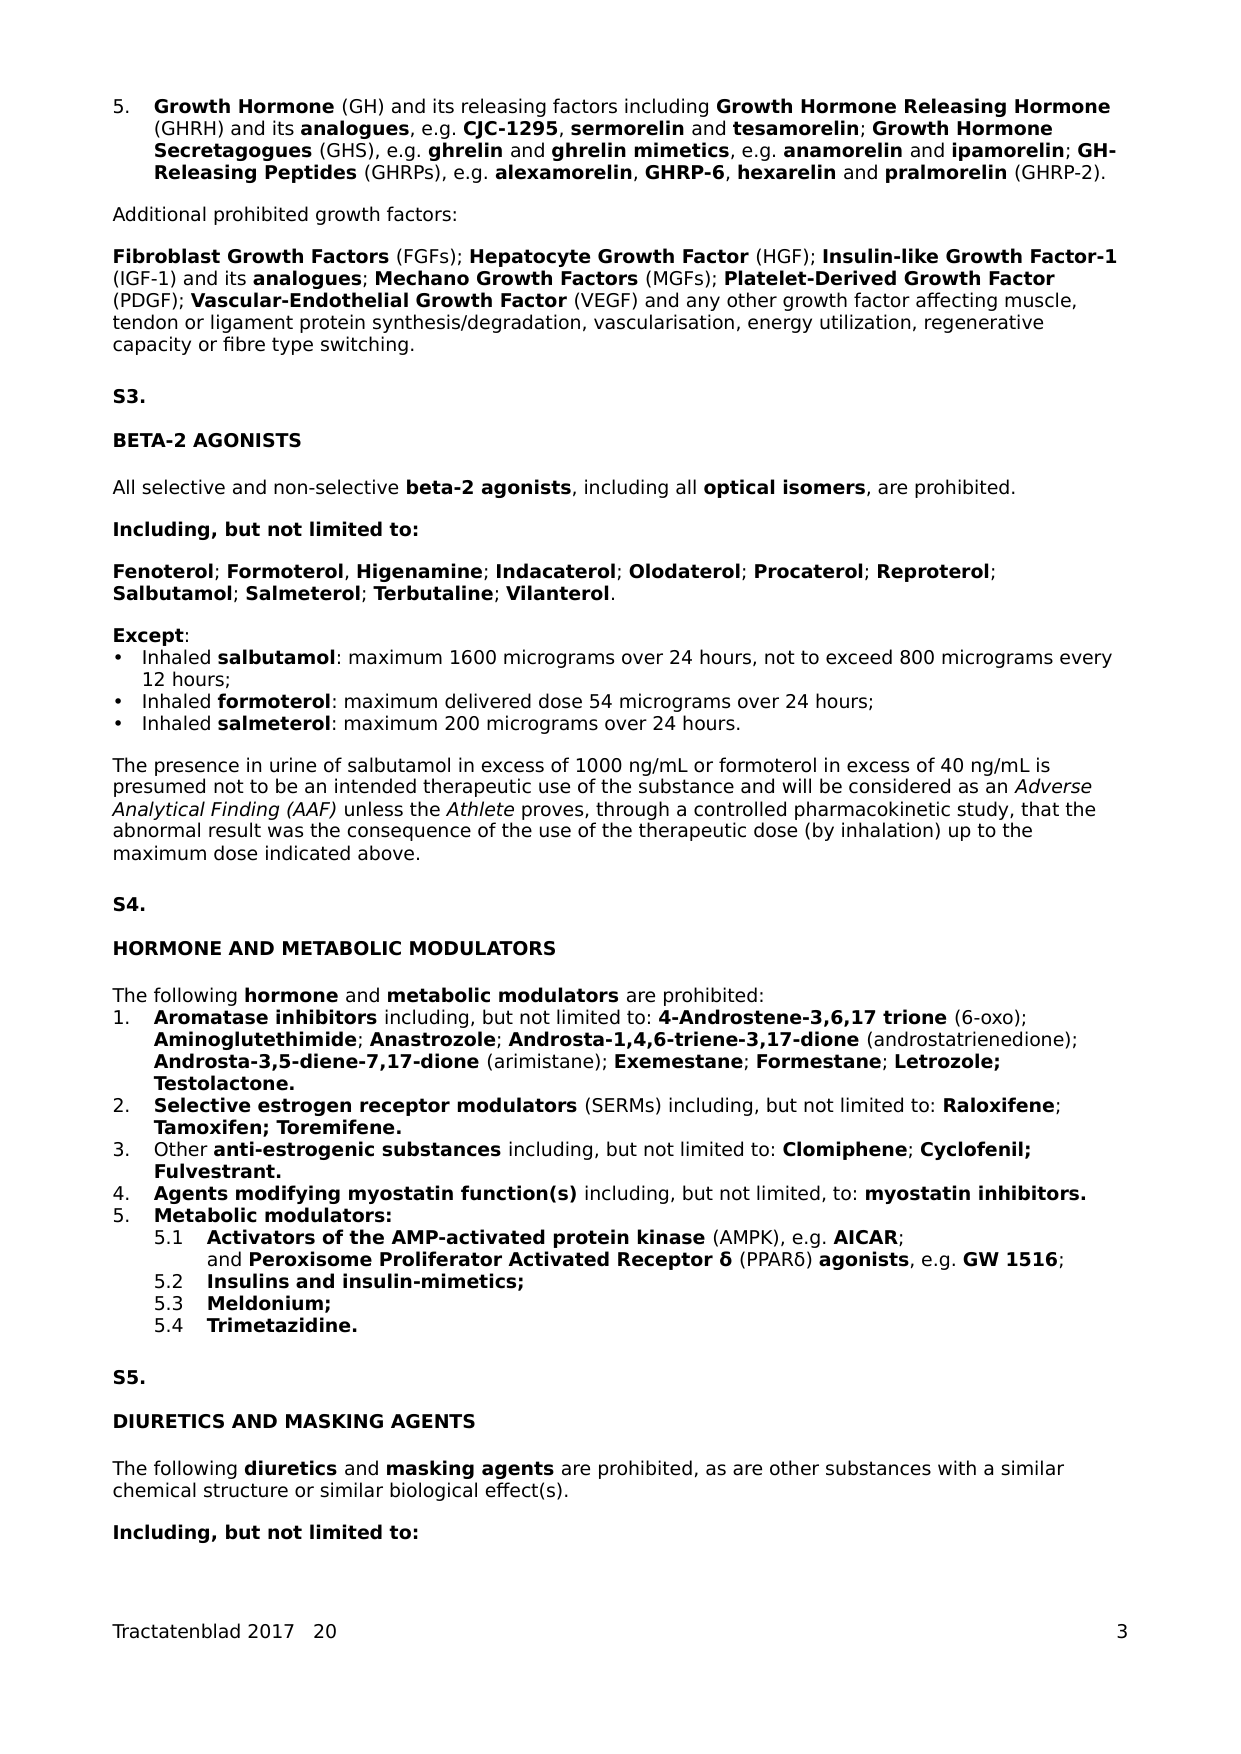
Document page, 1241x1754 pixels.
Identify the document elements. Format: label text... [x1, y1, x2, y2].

text 5. Metabolic modulators: [112, 1205, 1128, 1227]
text Including, but not limited to: [112, 1522, 1128, 1544]
text 5.2 Insulins and insulin-mimetics; [153, 1271, 1128, 1293]
subtitle S4. HORMONE AND METABOLIC MODULATORS [112, 894, 1128, 960]
text Except: [112, 624, 1128, 647]
text • Inhaled salmeterol: maximum 200 micrograms over 24 hours. [112, 712, 1128, 734]
text Fenoterol; Formoterol, Higenamine; Indacaterol; Olodaterol; Procaterol; Reproterol; Salbutamol; Salmeterol; Terbutaline; Vilanterol. [112, 561, 1128, 604]
text The following hormone and metabolic modulators are prohibited: [112, 985, 1128, 1007]
text 5.1 Activators of the AMP-activated protein kinase (AMPK), e.g. AICAR; [153, 1227, 1128, 1249]
text 5.3 Meldonium; [153, 1293, 1128, 1315]
text Fibroblast Growth Factors (FGFs); Hepatocyte Growth Factor (HGF); Insulin-like Growth Factor-1 (IGF-1) and its analogues; Mechano Growth Factors (MGFs); Platelet-Derived Growth Factor (PDGF); Vascular-Endothelial Growth Factor (VEGF) and any other growth factor affecting muscle, tendon or ligament protein synthesis/degradation, vascularisation, energy utilization, regenerative capacity or fibre type switching. [112, 246, 1128, 356]
text 5.4 Trimetazidine. [153, 1315, 1128, 1337]
text 1. Aromatase inhibitors including, but not limited to: 4-Androstene-3,6,17 trione (6-oxo); Aminoglutethimide; Anastrozole; Androsta-1,4,6-triene-3,17-dione (androstatrienedione); Androsta-3,5-diene-7,17-dione (arimistane); Exemestane; Formestane; Letrozole; Testolactone. [112, 1007, 1128, 1095]
text Additional prohibited growth factors: [112, 204, 1128, 226]
text 3. Other anti-estrogenic substances including, but not limited to: Clomiphene; Cyclofenil; Fulvestrant. [112, 1139, 1128, 1183]
text and Peroxisome Proliferator Activated Receptor δ (PPARδ) agonists, e.g. GW 1516; [207, 1249, 1128, 1271]
subtitle S3. BETA-2 AGONISTS [112, 386, 1128, 452]
text All selective and non-selective beta-2 agonists, including all optical isomers, are prohibited. [112, 477, 1128, 499]
text 5. Growth Hormone (GH) and its releasing factors including Growth Hormone Releasing Hormone (GHRH) and its analogues, e.g. CJC-1295, sermorelin and tesamorelin; Growth Hormone Secretagogues (GHS), e.g. ghrelin and ghrelin mimetics, e.g. anamorelin and ipamorelin; GH-Releasing Peptides (GHRPs), e.g. alexamorelin, GHRP-6, hexarelin and pralmorelin (GHRP-2). [112, 96, 1128, 184]
subtitle S5. DIURETICS AND MASKING AGENTS [112, 1367, 1128, 1433]
text Including, but not limited to: [112, 519, 1128, 541]
text • Inhaled formoterol: maximum delivered dose 54 micrograms over 24 hours; [112, 691, 1128, 712]
text 2. Selective estrogen receptor modulators (SERMs) including, but not limited to: Raloxifene; Tamoxifen; Toremifene. [112, 1095, 1128, 1139]
text The following diuretics and masking agents are prohibited, as are other substances with a similar chemical structure or similar biological effect(s). [112, 1458, 1128, 1502]
text The presence in urine of salbutamol in excess of 1000 ng/mL or formoterol in excess of 40 ng/mL is presumed not to be an intended therapeutic use of the substance and will be considered as an Adverse Analytical Finding (AAF) unless the Athlete proves, through a controlled pharmacokinetic study, that the abnormal result was the consequence of the use of the therapeutic dose (by inhalation) up to the maximum dose indicated above. [112, 754, 1128, 864]
text • Inhaled salbutamol: maximum 1600 micrograms over 24 hours, not to exceed 800 micrograms every 12 hours; [112, 647, 1128, 691]
text 4. Agents modifying myostatin function(s) including, but not limited, to: myostatin inhibitors. [112, 1183, 1128, 1205]
